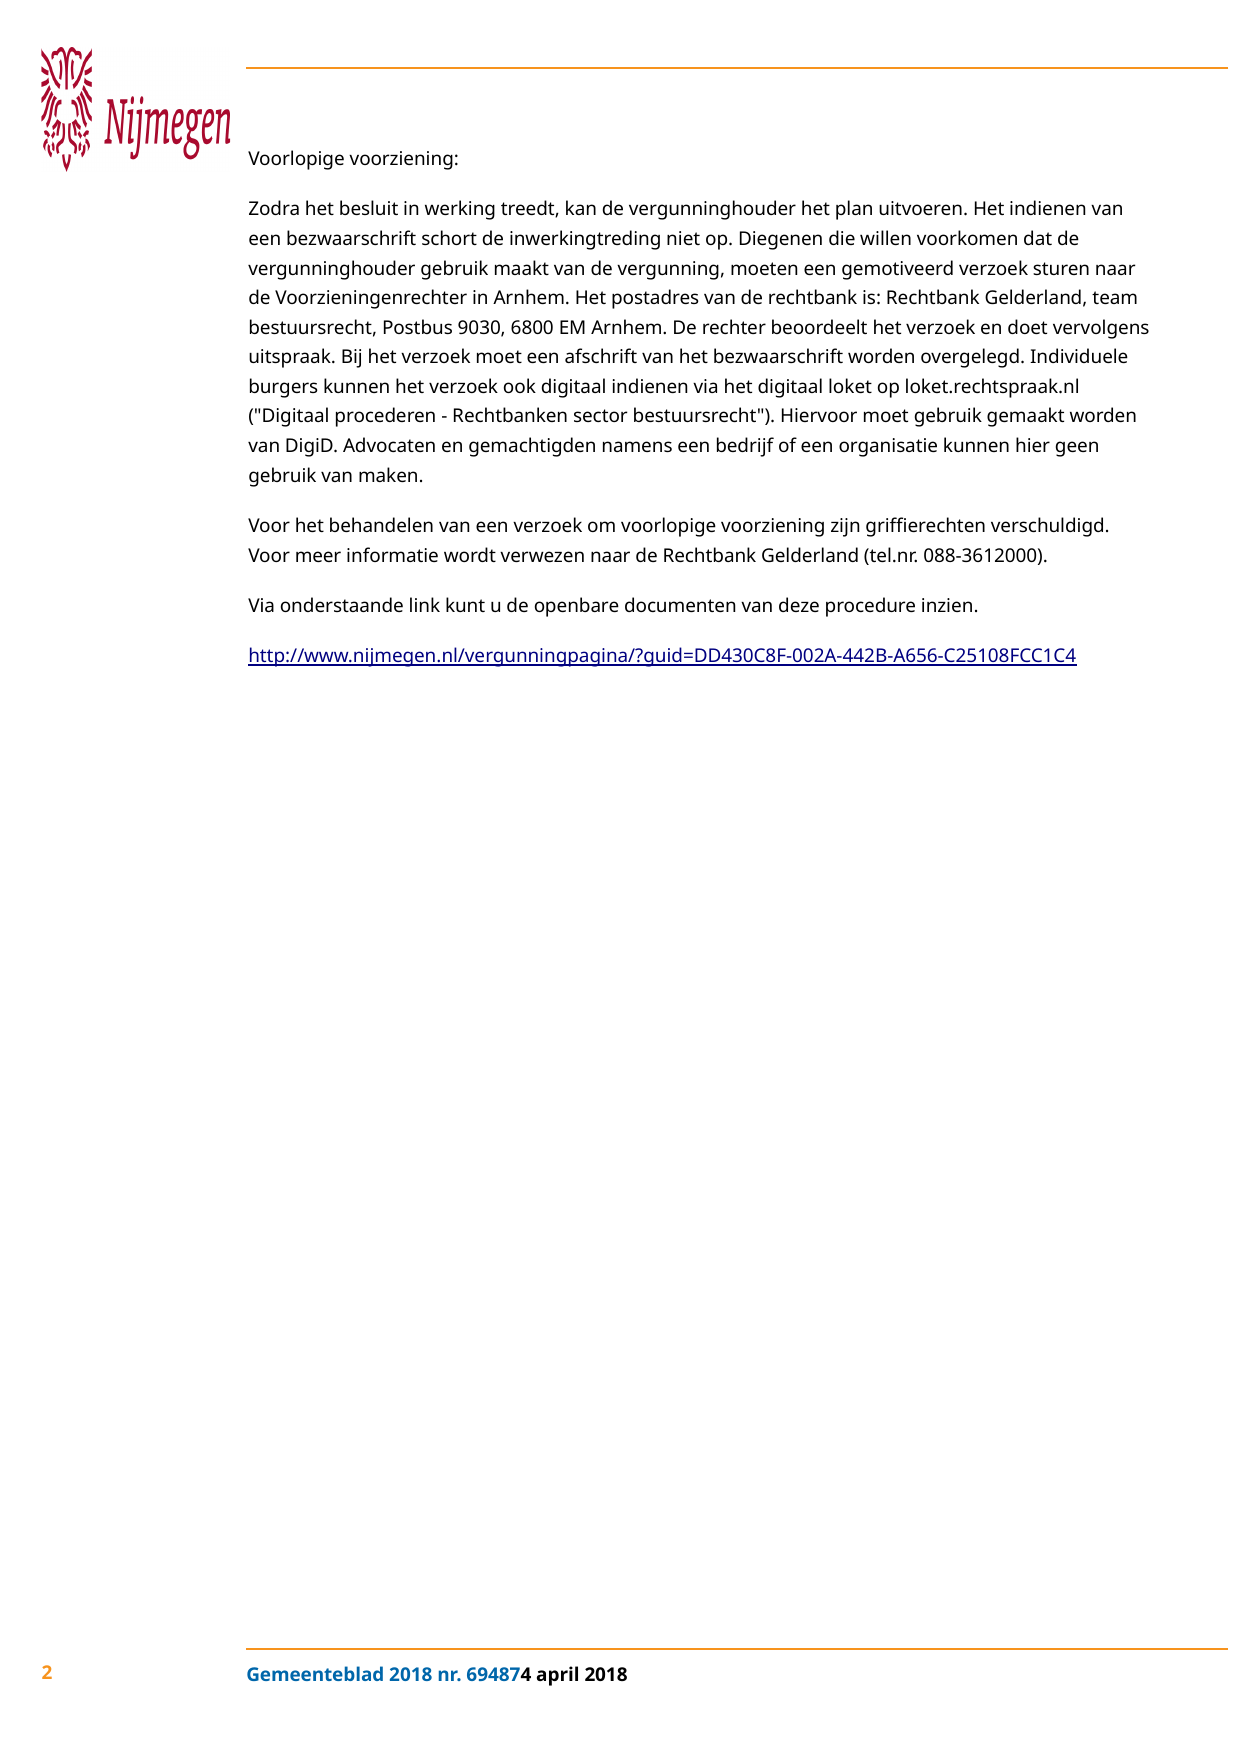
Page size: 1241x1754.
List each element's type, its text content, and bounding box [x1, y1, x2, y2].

text http://www.nijmegen.nl/vergunningpagina/?guid=DD430C8F-002A-442B-A656-C25108FCC1C4 [248, 643, 1152, 668]
text Voorlopige voorziening: [248, 145, 1152, 171]
text Voor het behandelen van een verzoek om voorlopige voorziening zijn griffierechten verschuldigd. Voor meer informatie wordt verwezen naar de Rechtbank Gelderland (tel.nr. 088-3612000). [248, 512, 1152, 568]
text Zodra het besluit in werking treedt, kan de vergunninghouder het plan uitvoeren. Het indienen van een bezwaarschrift schort de inwerkingtreding niet op. Diegenen die willen voorkomen dat de vergunninghouder gebruik maakt van de vergunning, moeten een gemotiveerd verzoek sturen naar de Voorzieningenrechter in Arnhem. Het postadres van de rechtbank is: Rechtbank Gelderland, team bestuursrecht, Postbus 9030, 6800 EM Arnhem. De rechter beoordeelt het verzoek en doet vervolgens uitspraak. Bij het verzoek moet een afschrift van het bezwaarschrift worden overgelegd. Individuele burgers kunnen het verzoek ook digitaal indienen via het digitaal loket op loket.rechtspraak.nl ("Digitaal procederen - Rechtbanken sector bestuursrecht"). Hiervoor moet gebruik gemaakt worden van DigiD. Advocaten en gemachtigden namens een bedrijf of een organisatie kunnen hier geen gebruik van maken. [248, 196, 1152, 488]
picture [41, 47, 231, 172]
text Via onderstaande link kunt u de openbare documenten van deze procedure inzien. [248, 592, 1152, 618]
